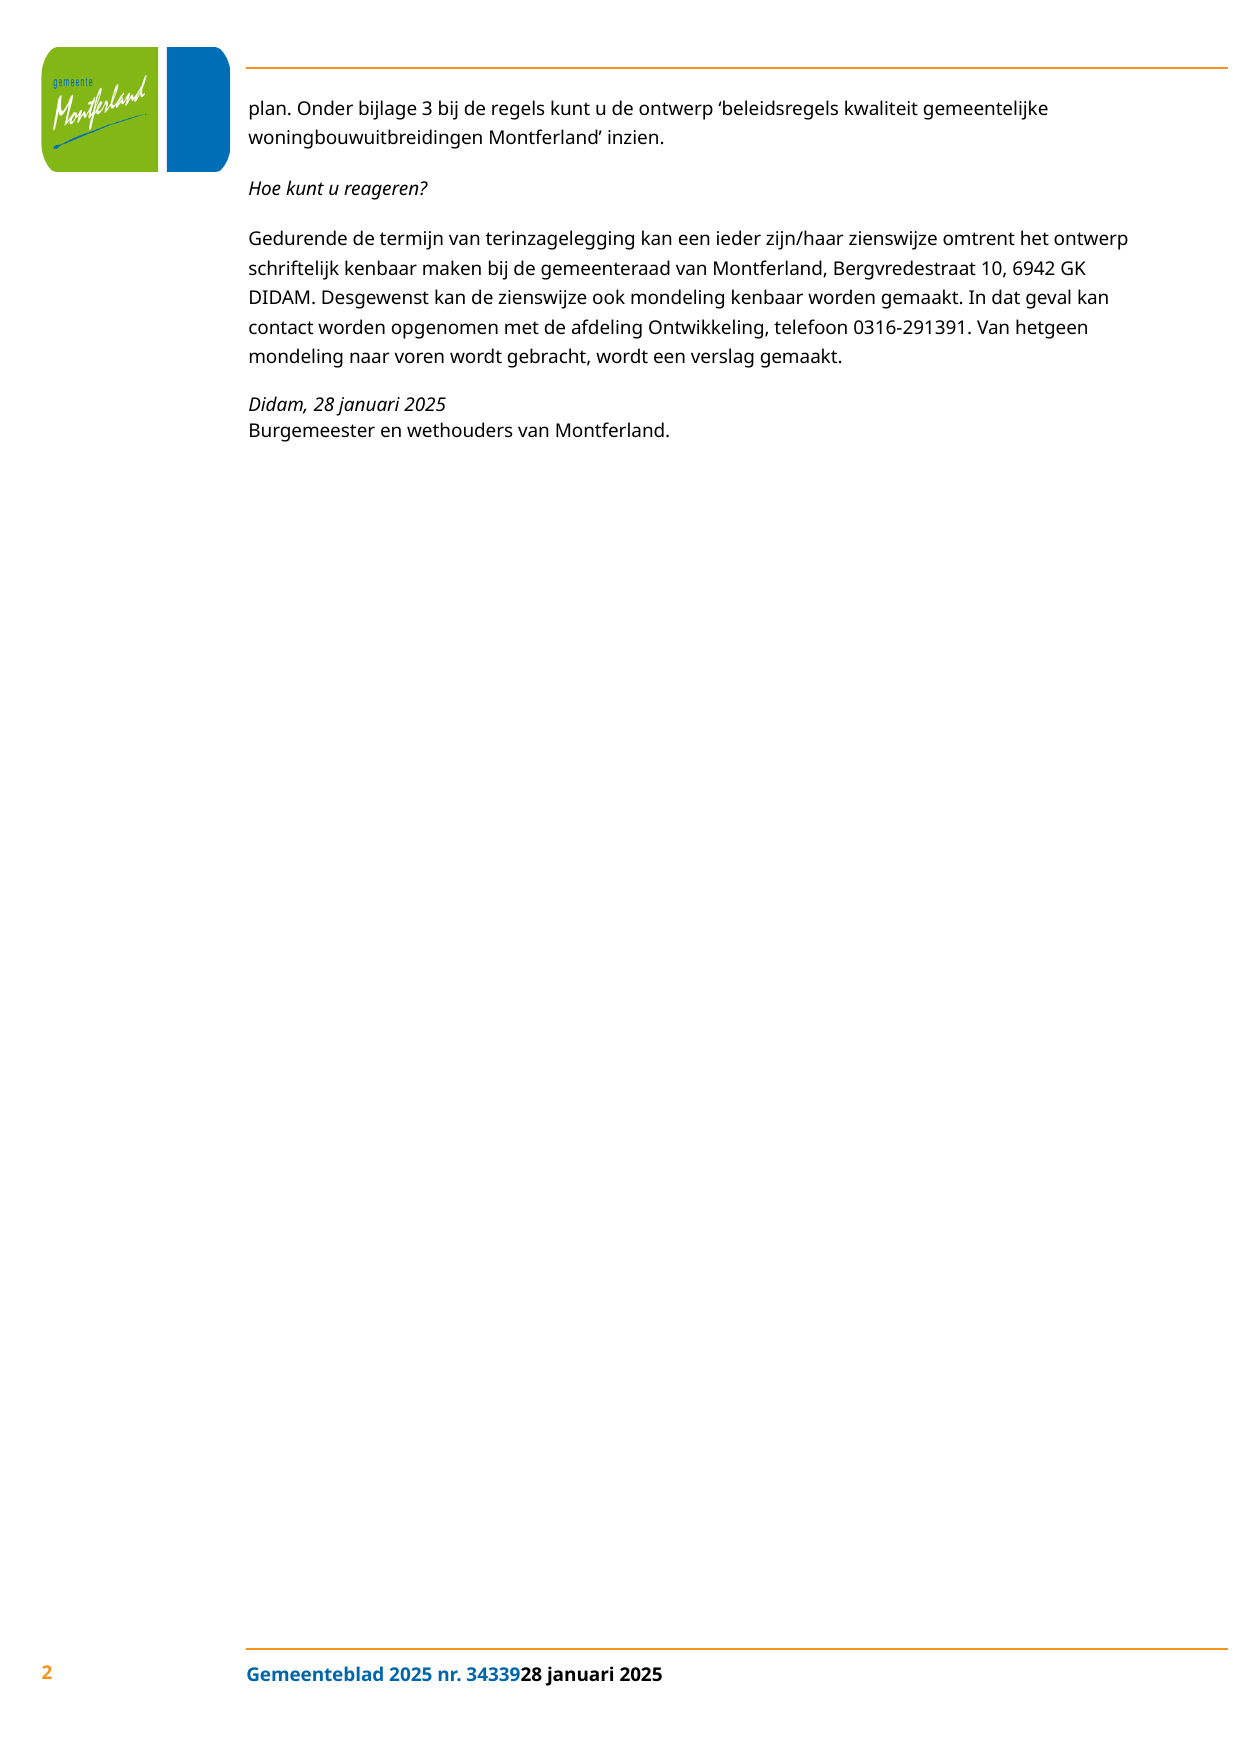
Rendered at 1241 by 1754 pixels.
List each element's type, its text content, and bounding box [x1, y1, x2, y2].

text Didam, 28 januari 2025 [248, 391, 1152, 417]
text plan. Onder bijlage 3 bij de regels kunt u de ontwerp ‘beleidsregels kwaliteit gemeentelijke woningbouwuitbreidingen Montferland’ inzien. [248, 95, 1152, 150]
text Burgemeester en wethouders van Montferland. [248, 417, 1152, 443]
text Hoe kunt u reageren? [248, 175, 1152, 201]
picture [41, 47, 231, 172]
text Gedurende de termijn van terinzagelegging kan een ieder zijn/haar zienswijze omtrent het ontwerp schriftelijk kenbaar maken bij de gemeenteraad van Montferland, Bergvredestraat 10, 6942 GK DIDAM. Desgewenst kan de zienswijze ook mondeling kenbaar worden gemaakt. In dat geval kan contact worden opgenomen met de afdeling Ontwikkeling, telefoon 0316-291391. Van hetgeen mondeling naar voren wordt gebracht, wordt een verslag gemaakt. [248, 225, 1152, 369]
